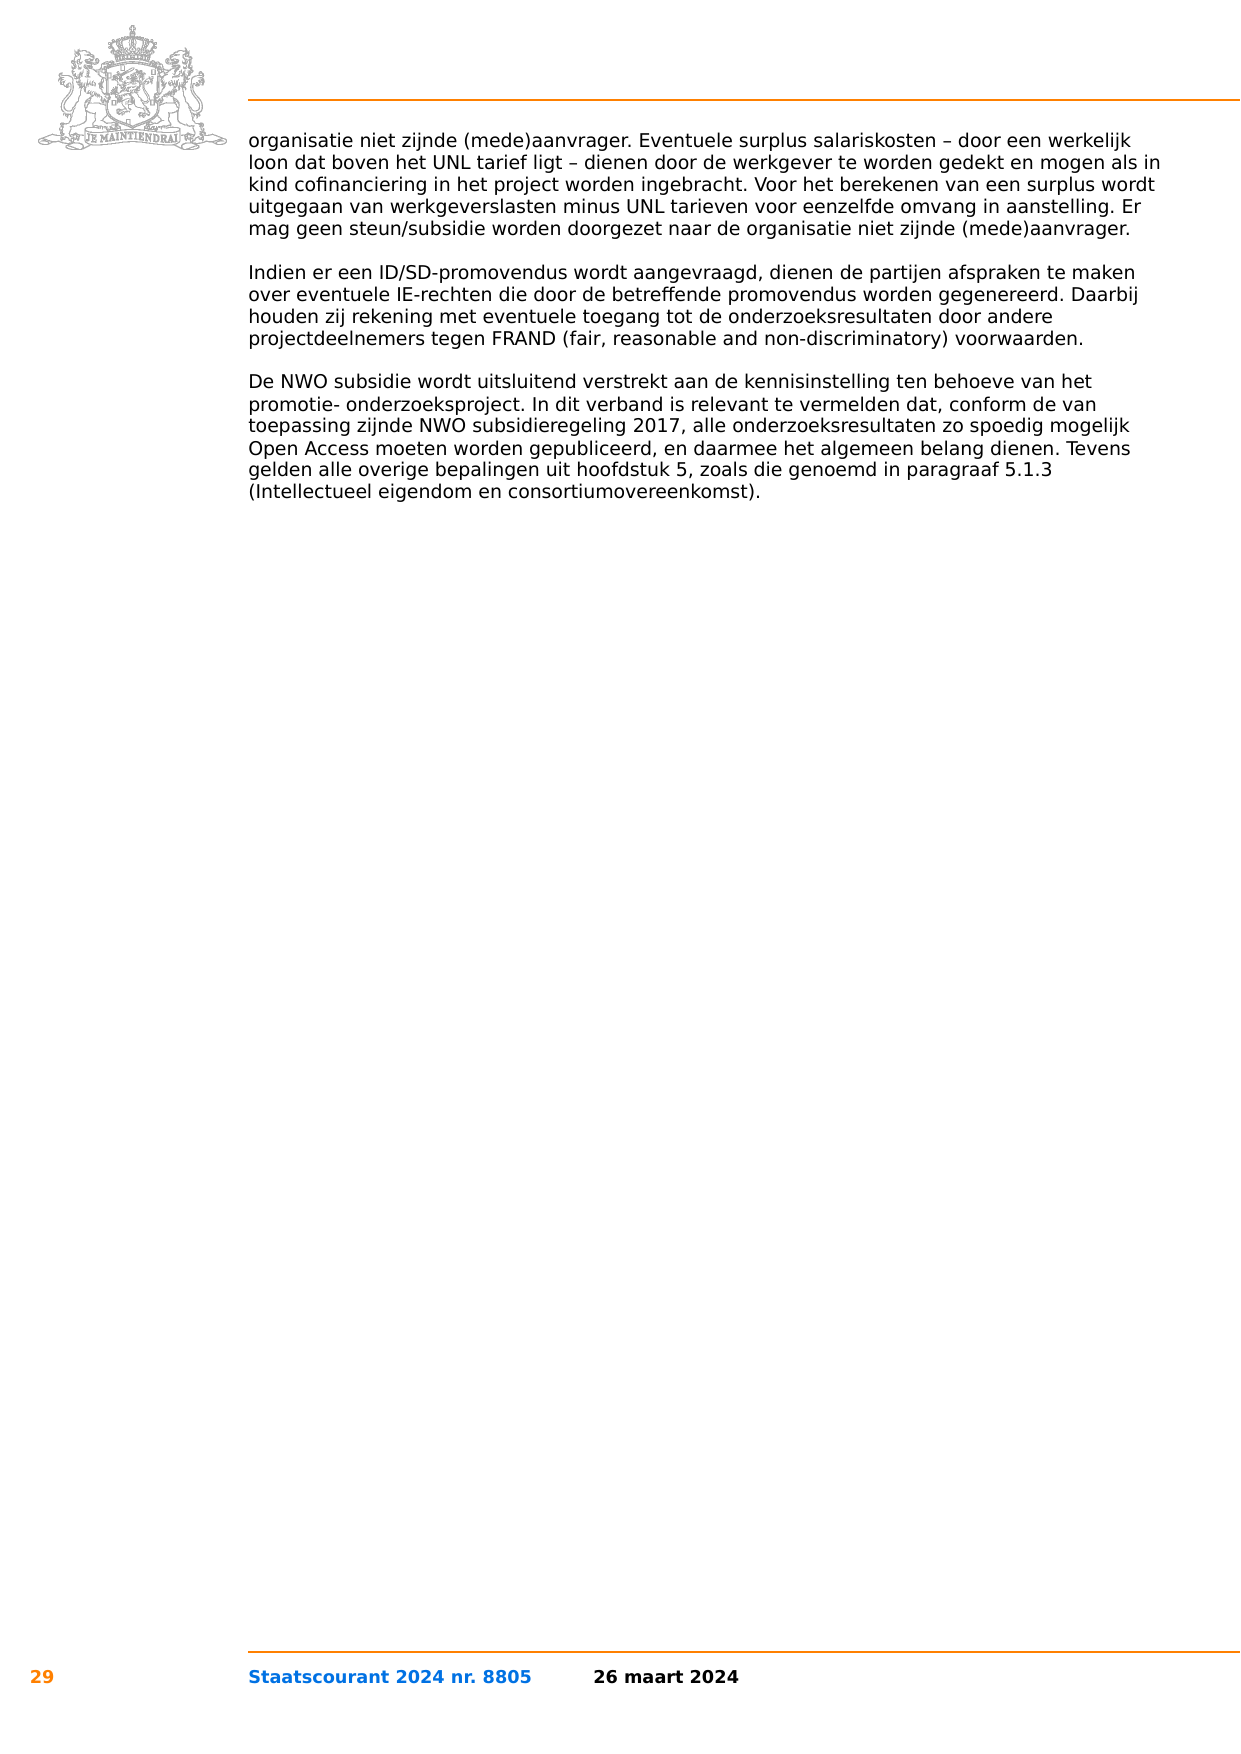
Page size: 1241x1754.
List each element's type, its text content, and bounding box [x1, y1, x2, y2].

text De NWO subsidie wordt uitsluitend verstrekt aan de kennisinstelling ten behoeve van het promotie- onderzoeksproject. In dit verband is relevant te vermelden dat, conform de van toepassing zijnde NWO subsidieregeling 2017, alle onderzoeksresultaten zo spoedig mogelijk Open Access moeten worden gepubliceerd, en daarmee het algemeen belang dienen. Tevens gelden alle overige bepalingen uit hoofdstuk 5, zoals die genoemd in paragraaf 5.1.3 (Intellectueel eigendom en consortiumovereenkomst). [248, 371, 1163, 503]
text organisatie niet zijnde (mede)aanvrager. Eventuele surplus salariskosten – door een werkelijk loon dat boven het UNL tarief ligt – dienen door de werkgever te worden gedekt en mogen als in kind cofinanciering in het project worden ingebracht. Voor het berekenen van een surplus wordt uitgegaan van werkgeverslasten minus UNL tarieven voor eenzelfde omvang in aanstelling. Er mag geen steun/subsidie worden doorgezet naar de organisatie niet zijnde (mede)aanvrager. [248, 130, 1163, 240]
text Indien er een ID/SD-promovendus wordt aangevraagd, dienen de partijen afspraken te maken over eventuele IE-rechten die door de betreffende promovendus worden gegenereerd. Daarbij houden zij rekening met eventuele toegang tot de onderzoeksresultaten door andere projectdeelnemers tegen FRAND (fair, reasonable and non-discriminatory) voorwaarden. [248, 262, 1163, 349]
picture [38, 25, 227, 150]
